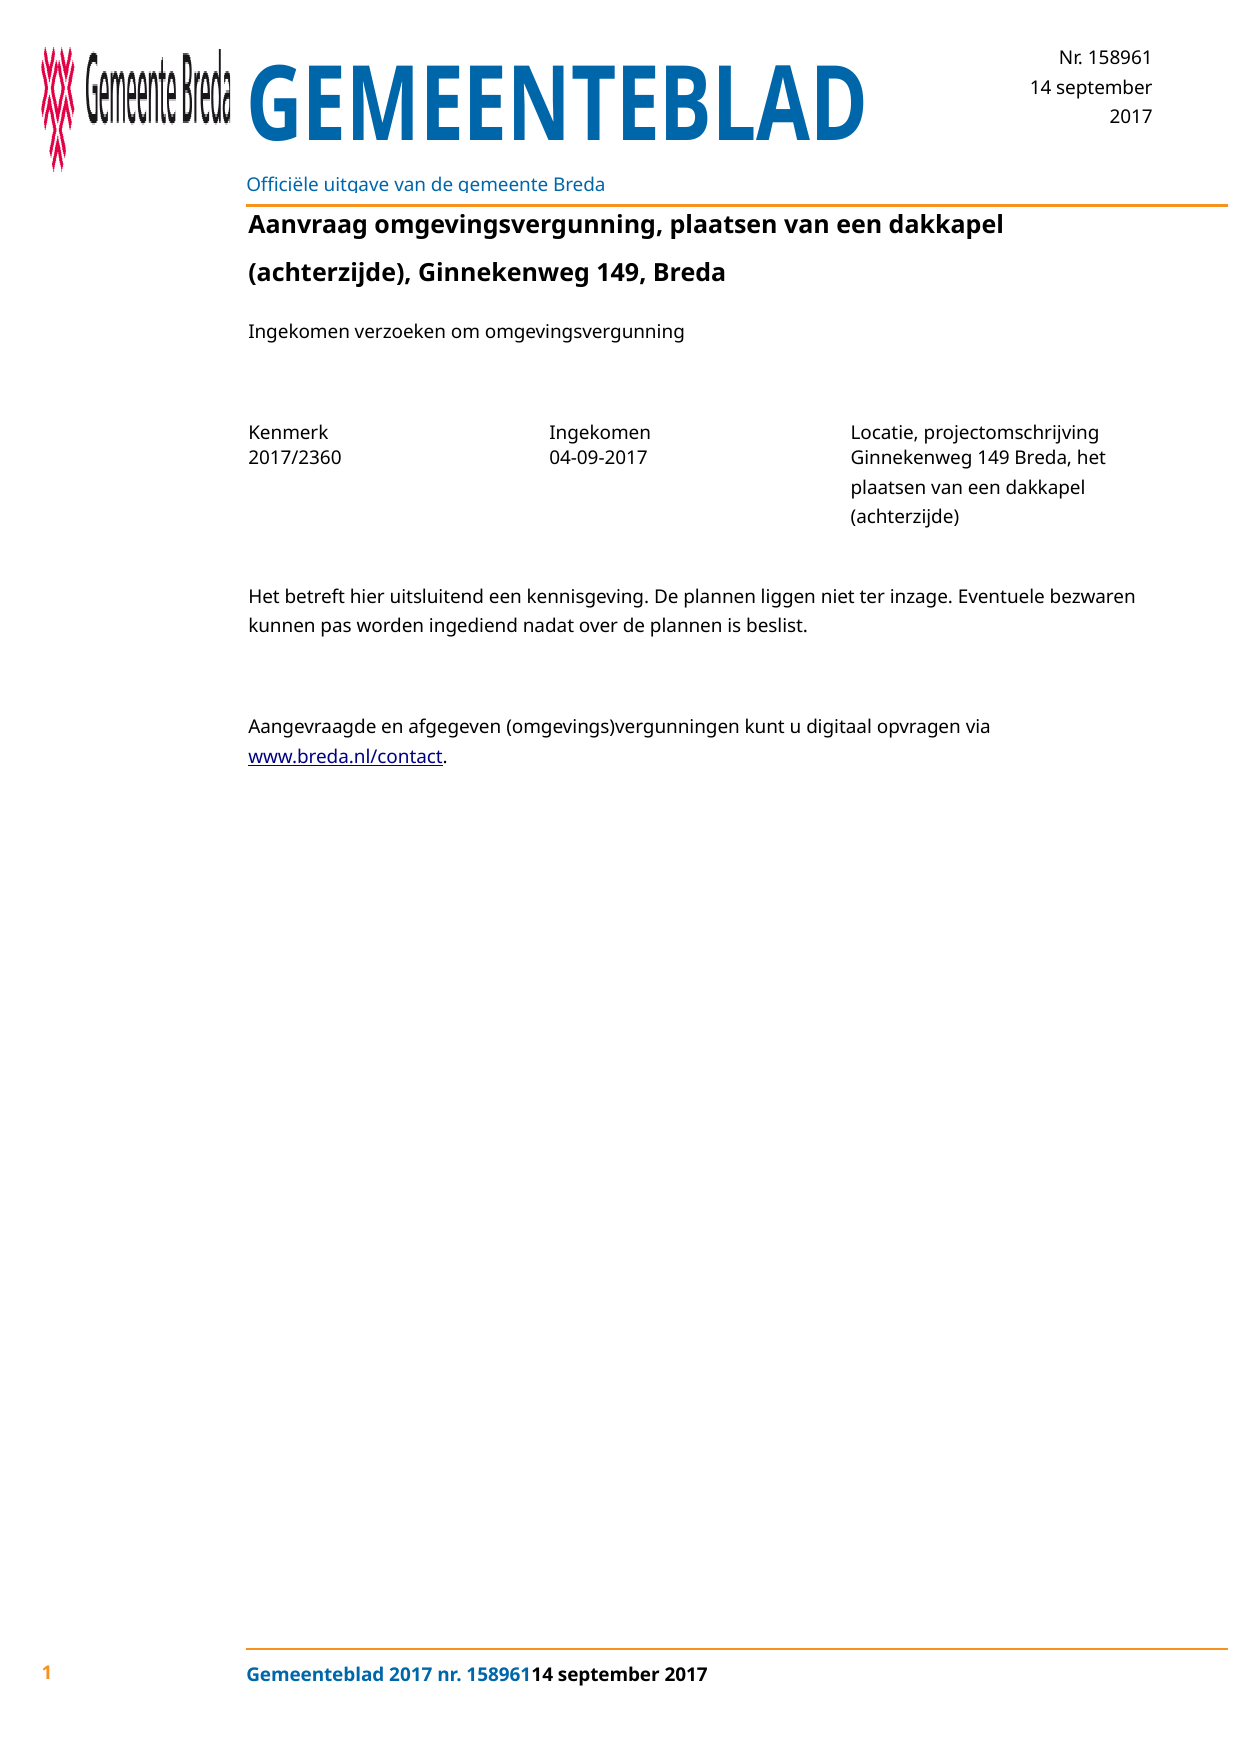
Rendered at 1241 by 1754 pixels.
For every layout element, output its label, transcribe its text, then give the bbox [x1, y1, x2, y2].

text Het betreft hier uitsluitend een kennisgeving. De plannen liggen niet ter inzage. Eventuele bezwaren kunnen pas worden ingediend nadat over de plannen is beslist. [248, 583, 1152, 638]
table_cell 04-09-2017 [549, 445, 850, 529]
text Aanvraag omgevingsvergunning, plaatsen van een dakkapel (achterzijde), Ginnekenweg 149, Breda [248, 207, 1152, 288]
table_cell Ginnekenweg 149 Breda, het plaatsen van een dakkapel (achterzijde) [850, 445, 1152, 529]
text Aangevraagde en afgegeven (omgevings)vergunningen kunt u digitaal opvragen via www.breda.nl/contact. [248, 713, 1152, 769]
picture [41, 47, 231, 172]
table_header Ingekomen [549, 419, 850, 444]
table_cell 2017/2360 [248, 445, 549, 529]
text Ingekomen verzoeken om omgevingsvergunning [248, 318, 1152, 344]
table_header Locatie, projectomschrijving [850, 419, 1152, 444]
table_header Kenmerk [248, 419, 549, 444]
